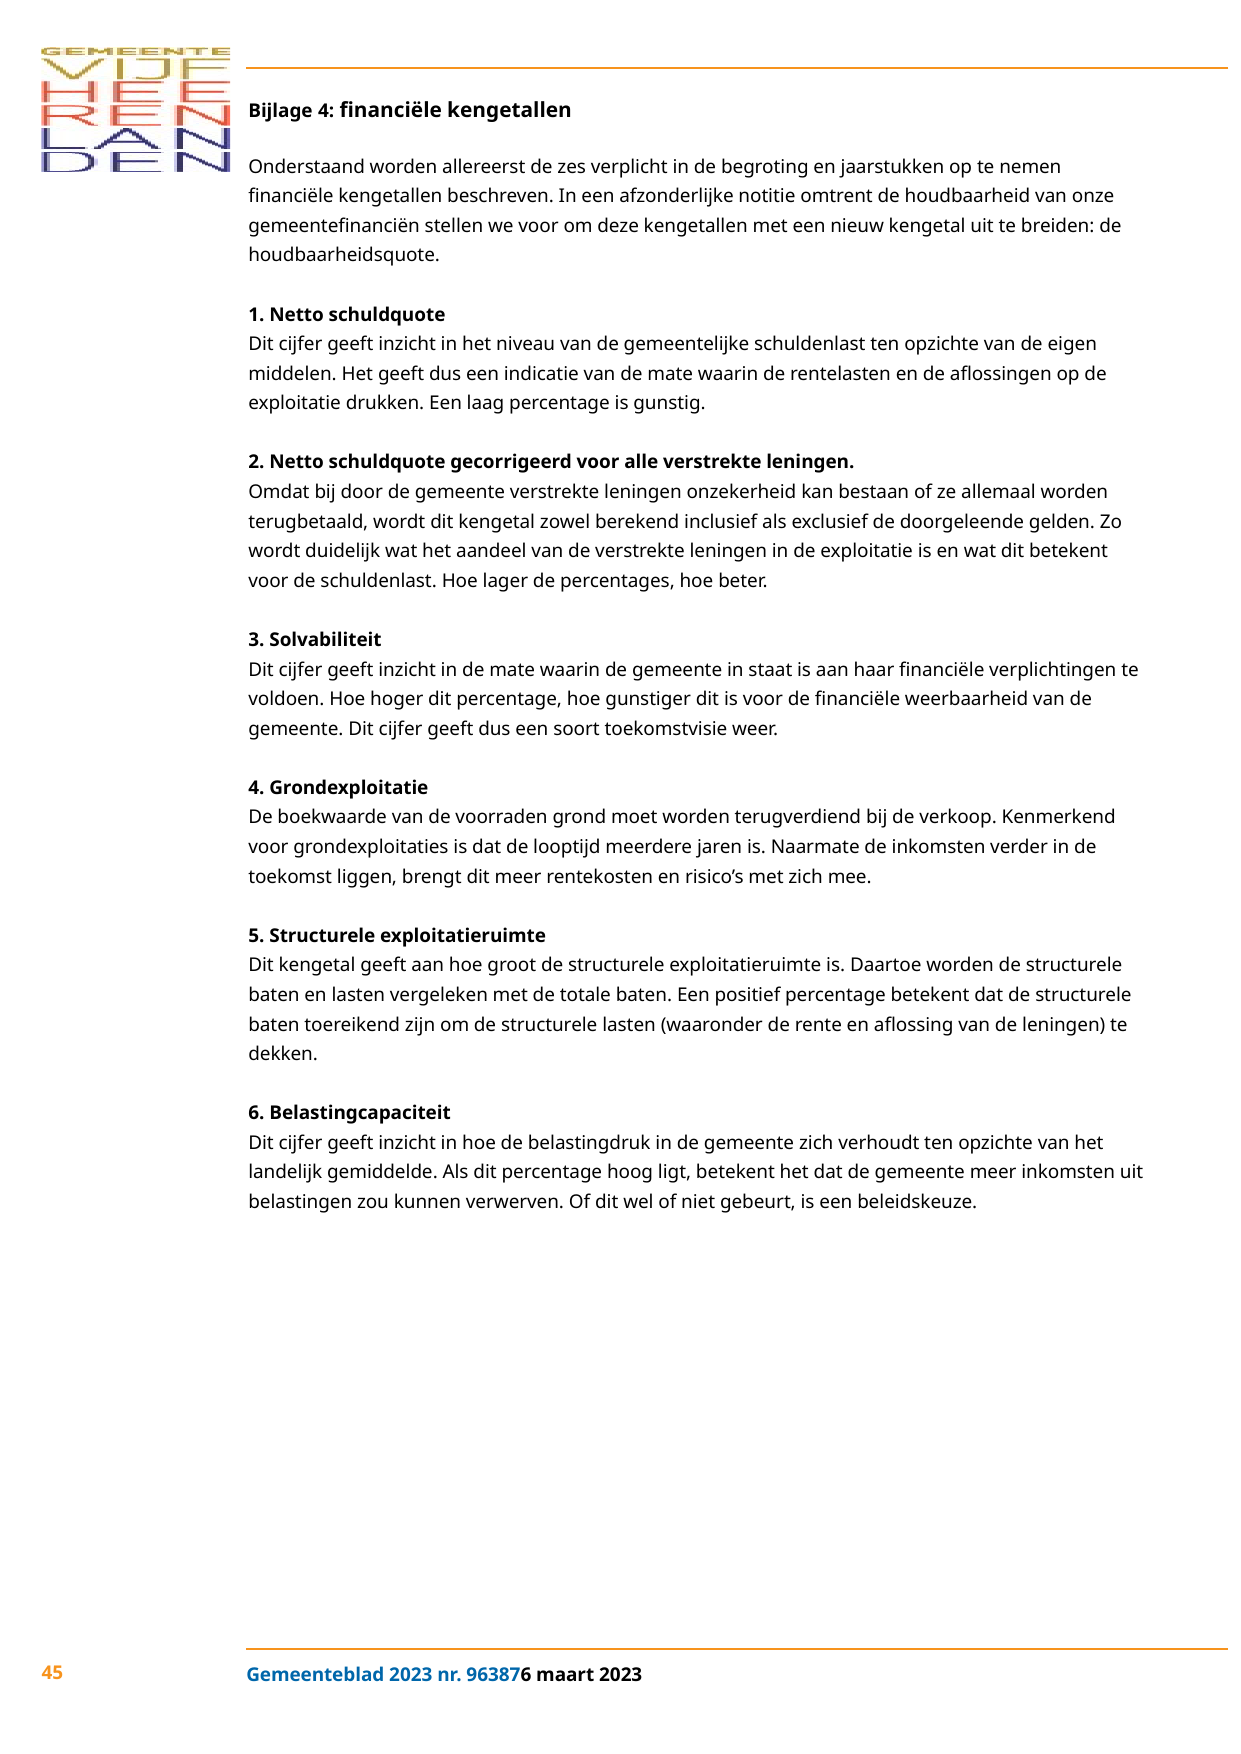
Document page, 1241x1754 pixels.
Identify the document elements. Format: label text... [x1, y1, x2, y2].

text 5. Structurele exploitatieruimte [248, 922, 1152, 948]
text Dit kengetal geeft aan hoe groot de structurele exploitatieruimte is. Daartoe worden de structurele baten en lasten vergeleken met de totale baten. Een positief percentage betekent dat de structurele baten toereikend zijn om de structurele lasten (waaronder de rente en aflossing van de leningen) te dekken. [248, 952, 1152, 1066]
text Onderstaand worden allereerst de zes verplicht in de begroting en jaarstukken op te nemen financiële kengetallen beschreven. In een afzonderlijke notitie omtrent de houdbaarheid van onze gemeentefinanciën stellen we voor om deze kengetallen met een nieuw kengetal uit te breiden: de houdbaarheidsquote. [248, 153, 1152, 267]
text 4. Grondexploitatie [248, 774, 1152, 800]
text 6. Belastingcapaciteit [248, 1099, 1152, 1125]
text Dit cijfer geeft inzicht in hoe de belastingdruk in de gemeente zich verhoudt ten opzichte van het landelijk gemiddelde. Als dit percentage hoog ligt, betekent het dat de gemeente meer inkomsten uit belastingen zou kunnen verwerven. Of dit wel of niet gebeurt, is een beleidskeuze. [248, 1129, 1152, 1214]
picture [41, 47, 231, 172]
text Omdat bij door de gemeente verstrekte leningen onzekerheid kan bestaan of ze allemaal worden terugbetaald, wordt dit kengetal zowel berekend inclusief als exclusief de doorgeleende gelden. Zo wordt duidelijk wat het aandeel van de verstrekte leningen in de exploitatie is en wat dit betekent voor de schuldenlast. Hoe lager de percentages, hoe beter. [248, 478, 1152, 593]
text 3. Solvabiliteit [248, 626, 1152, 652]
text De boekwaarde van de voorraden grond moet worden terugverdiend bij de verkoop. Kenmerkend voor grondexploitaties is dat de looptijd meerdere jaren is. Naarmate de inkomsten verder in de toekomst liggen, brengt dit meer rentekosten en risico’s met zich mee. [248, 804, 1152, 889]
text Dit cijfer geeft inzicht in de mate waarin de gemeente in staat is aan haar financiële verplichtingen te voldoen. Hoe hoger dit percentage, hoe gunstiger dit is voor de financiële weerbaarheid van de gemeente. Dit cijfer geeft dus een soort toekomstvisie weer. [248, 656, 1152, 741]
text 1. Netto schuldquote [248, 301, 1152, 327]
text Bijlage 4: financiële kengetallen [248, 95, 1152, 123]
text Dit cijfer geeft inzicht in het niveau van de gemeentelijke schuldenlast ten opzichte van de eigen middelen. Het geeft dus een indicatie van de mate waarin de rentelasten en de aflossingen op de exploitatie drukken. Een laag percentage is gunstig. [248, 330, 1152, 415]
text 2. Netto schuldquote gecorrigeerd voor alle verstrekte leningen. [248, 449, 1152, 474]
